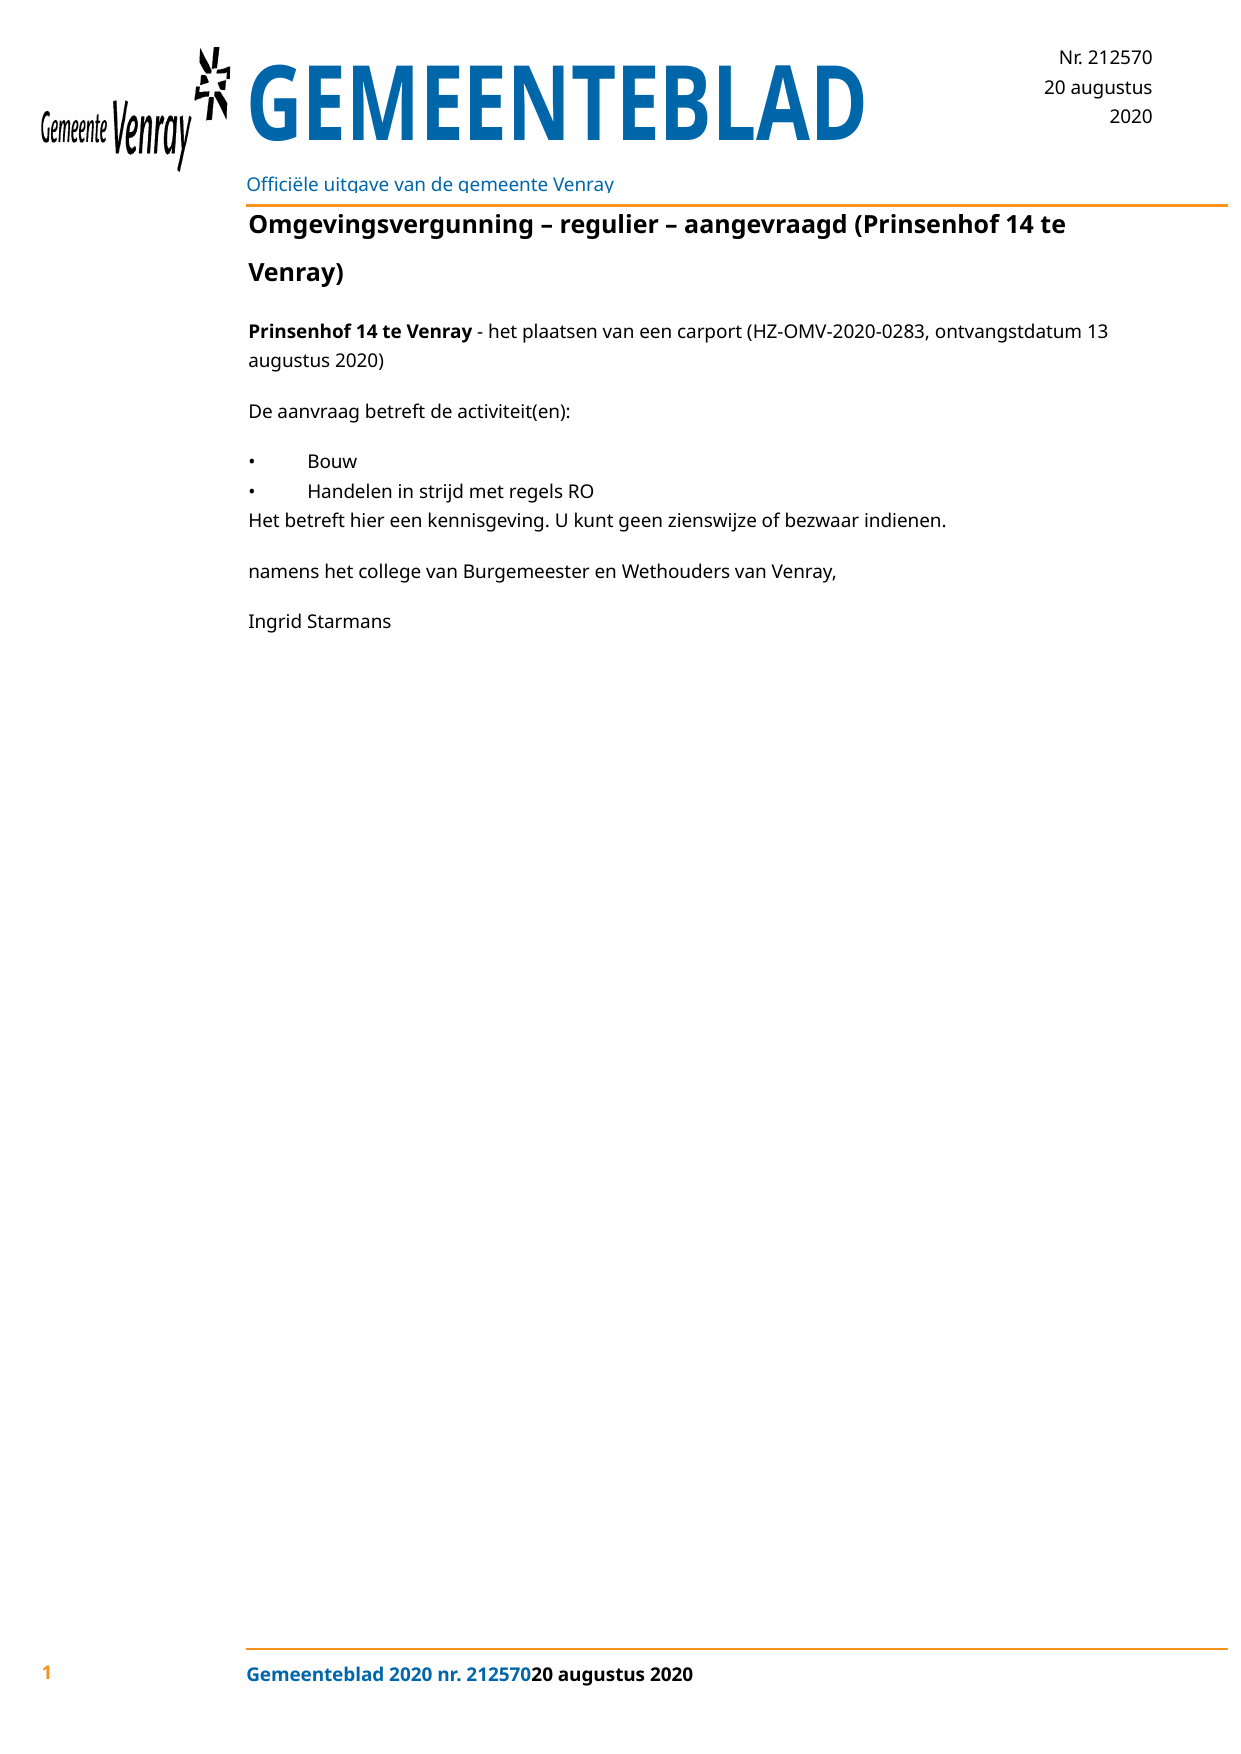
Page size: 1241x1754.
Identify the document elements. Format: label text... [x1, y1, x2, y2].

text Het betreft hier een kennisgeving. U kunt geen zienswijze of bezwaar indienen. [248, 507, 1152, 533]
text Prinsenhof 14 te Venray - het plaatsen van een carport (HZ-OMV-2020-0283, ontvangstdatum 13 augustus 2020) [248, 318, 1152, 373]
text Omgevingsvergunning – regulier – aangevraagd (Prinsenhof 14 te Venray) [248, 207, 1152, 288]
list Bouw [248, 448, 1152, 474]
picture [41, 47, 231, 172]
text namens het college van Burgemeester en Wethouders van Venray, [248, 558, 1152, 584]
list Handelen in strijd met regels RO [248, 478, 1152, 504]
text De aanvraag betreft de activiteit(en): [248, 398, 1152, 424]
text Ingrid Starmans [248, 608, 1152, 634]
